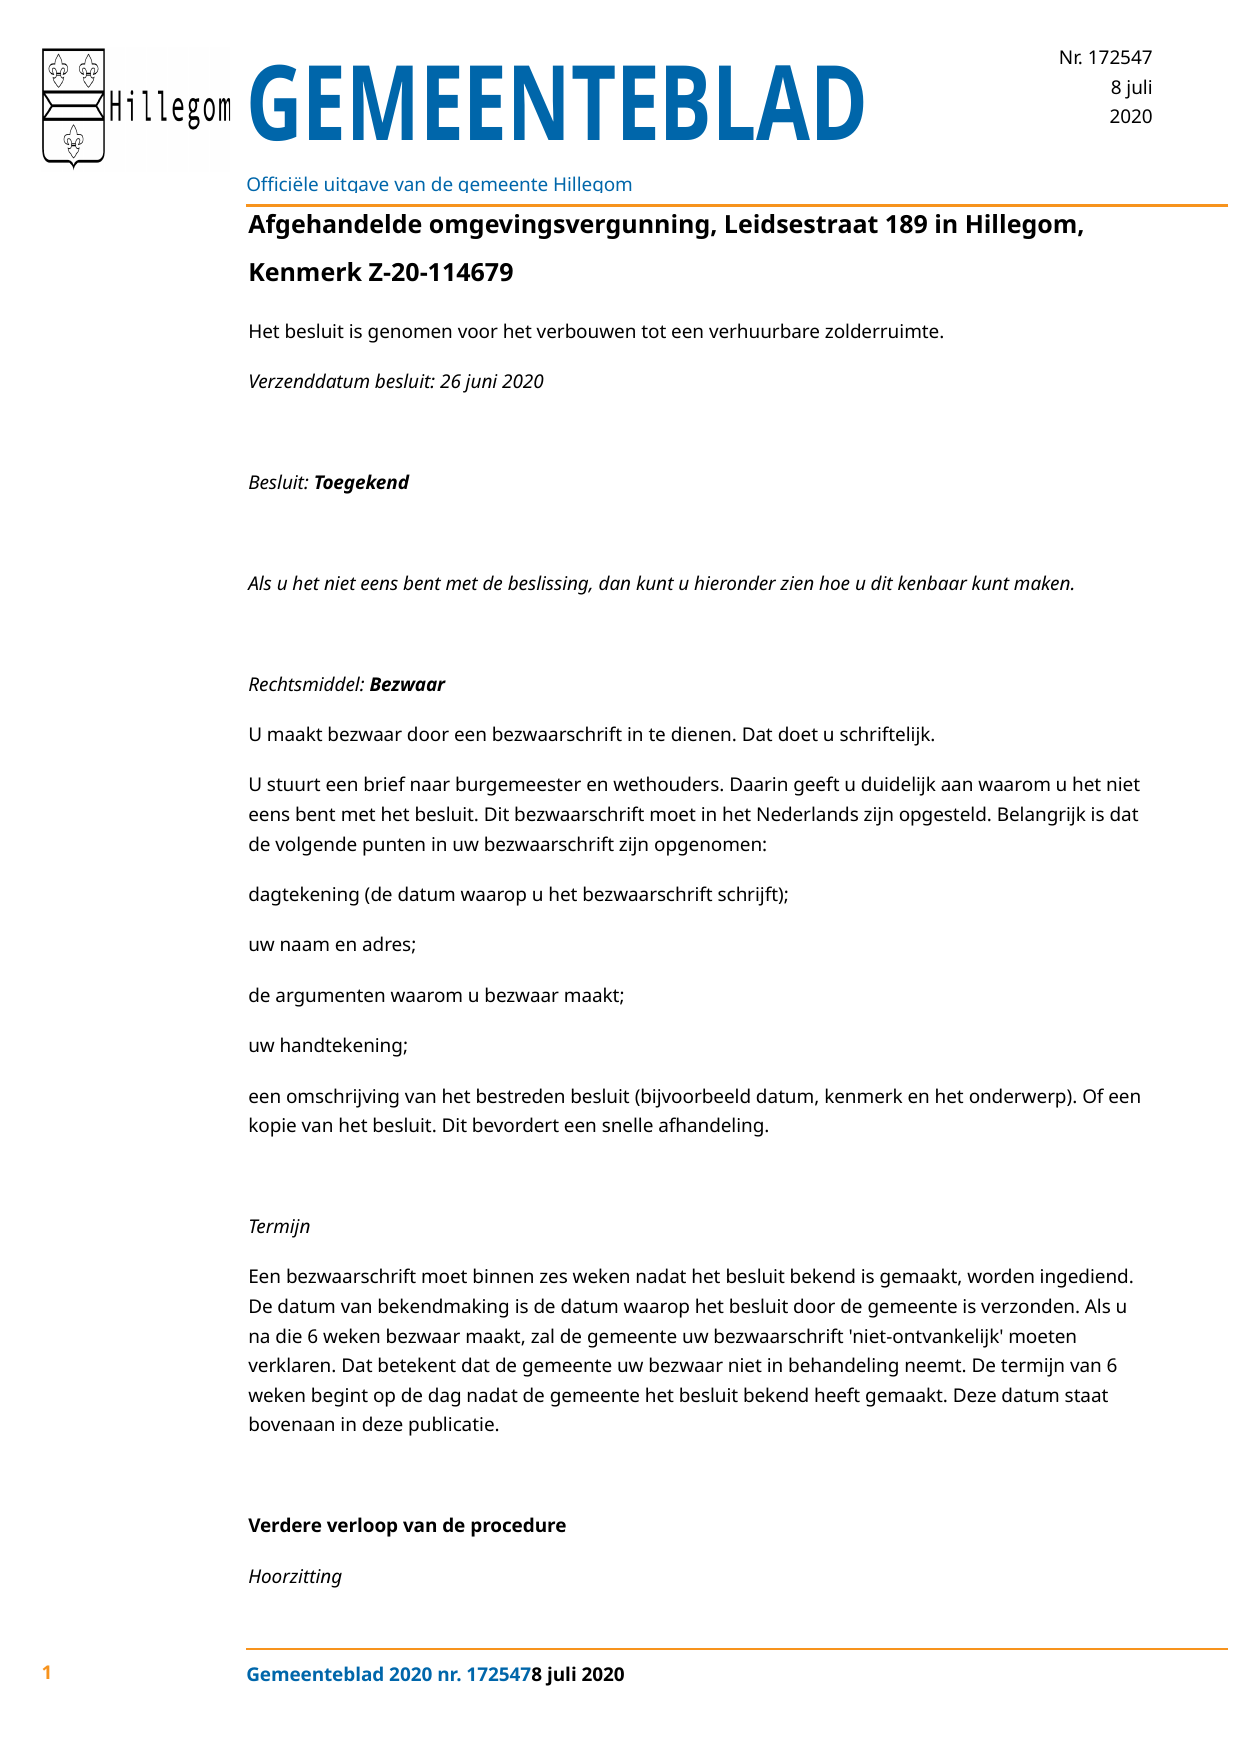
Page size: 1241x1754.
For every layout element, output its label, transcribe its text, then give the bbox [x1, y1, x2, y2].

text Een bezwaarschrift moet binnen zes weken nadat het besluit bekend is gemaakt, worden ingediend. De datum van bekendmaking is de datum waarop het besluit door de gemeente is verzonden. Als u na die 6 weken bezwaar maakt, zal de gemeente uw bezwaarschrift 'niet-ontvankelijk' moeten verklaren. Dat betekent dat de gemeente uw bezwaar niet in behandeling neemt. De termijn van 6 weken begint op de dag nadat de gemeente het besluit bekend heeft gemaakt. Deze datum staat bovenaan in deze publicatie. [248, 1264, 1152, 1437]
text U maakt bezwaar door een bezwaarschrift in te dienen. Dat doet u schriftelijk. [248, 721, 1152, 747]
text een omschrijving van het bestreden besluit (bijvoorbeeld datum, kenmerk en het onderwerp). Of een kopie van het besluit. Dit bevordert een snelle afhandeling. [248, 1083, 1152, 1138]
text Besluit: Toegekend [248, 469, 1152, 495]
text Het besluit is genomen voor het verbouwen tot een verhuurbare zolderruimte. [248, 318, 1152, 344]
text Rechtsmiddel: Bezwaar [248, 671, 1152, 697]
text Als u het niet eens bent met de beslissing, dan kunt u hieronder zien hoe u dit kenbaar kunt maken. [248, 570, 1152, 596]
text Verzenddatum besluit: 26 juni 2020 [248, 368, 1152, 394]
text Afgehandelde omgevingsvergunning, Leidsestraat 189 in Hillegom, Kenmerk Z-20-114679 [248, 207, 1152, 288]
text U stuurt een brief naar burgemeester en wethouders. Daarin geeft u duidelijk aan waarom u het niet eens bent met het besluit. Dit bezwaarschrift moet in het Nederlands zijn opgesteld. Belangrijk is dat de volgende punten in uw bezwaarschrift zijn opgenomen: [248, 772, 1152, 857]
text Termijn [248, 1213, 1152, 1239]
picture [41, 47, 231, 172]
text Hoorzitting [248, 1563, 1152, 1589]
text Verdere verloop van de procedure [248, 1512, 1152, 1538]
text de argumenten waarom u bezwaar maakt; [248, 982, 1152, 1008]
text dagtekening (de datum waarop u het bezwaarschrift schrijft); [248, 881, 1152, 907]
text uw naam en adres; [248, 932, 1152, 957]
text uw handtekening; [248, 1032, 1152, 1058]
